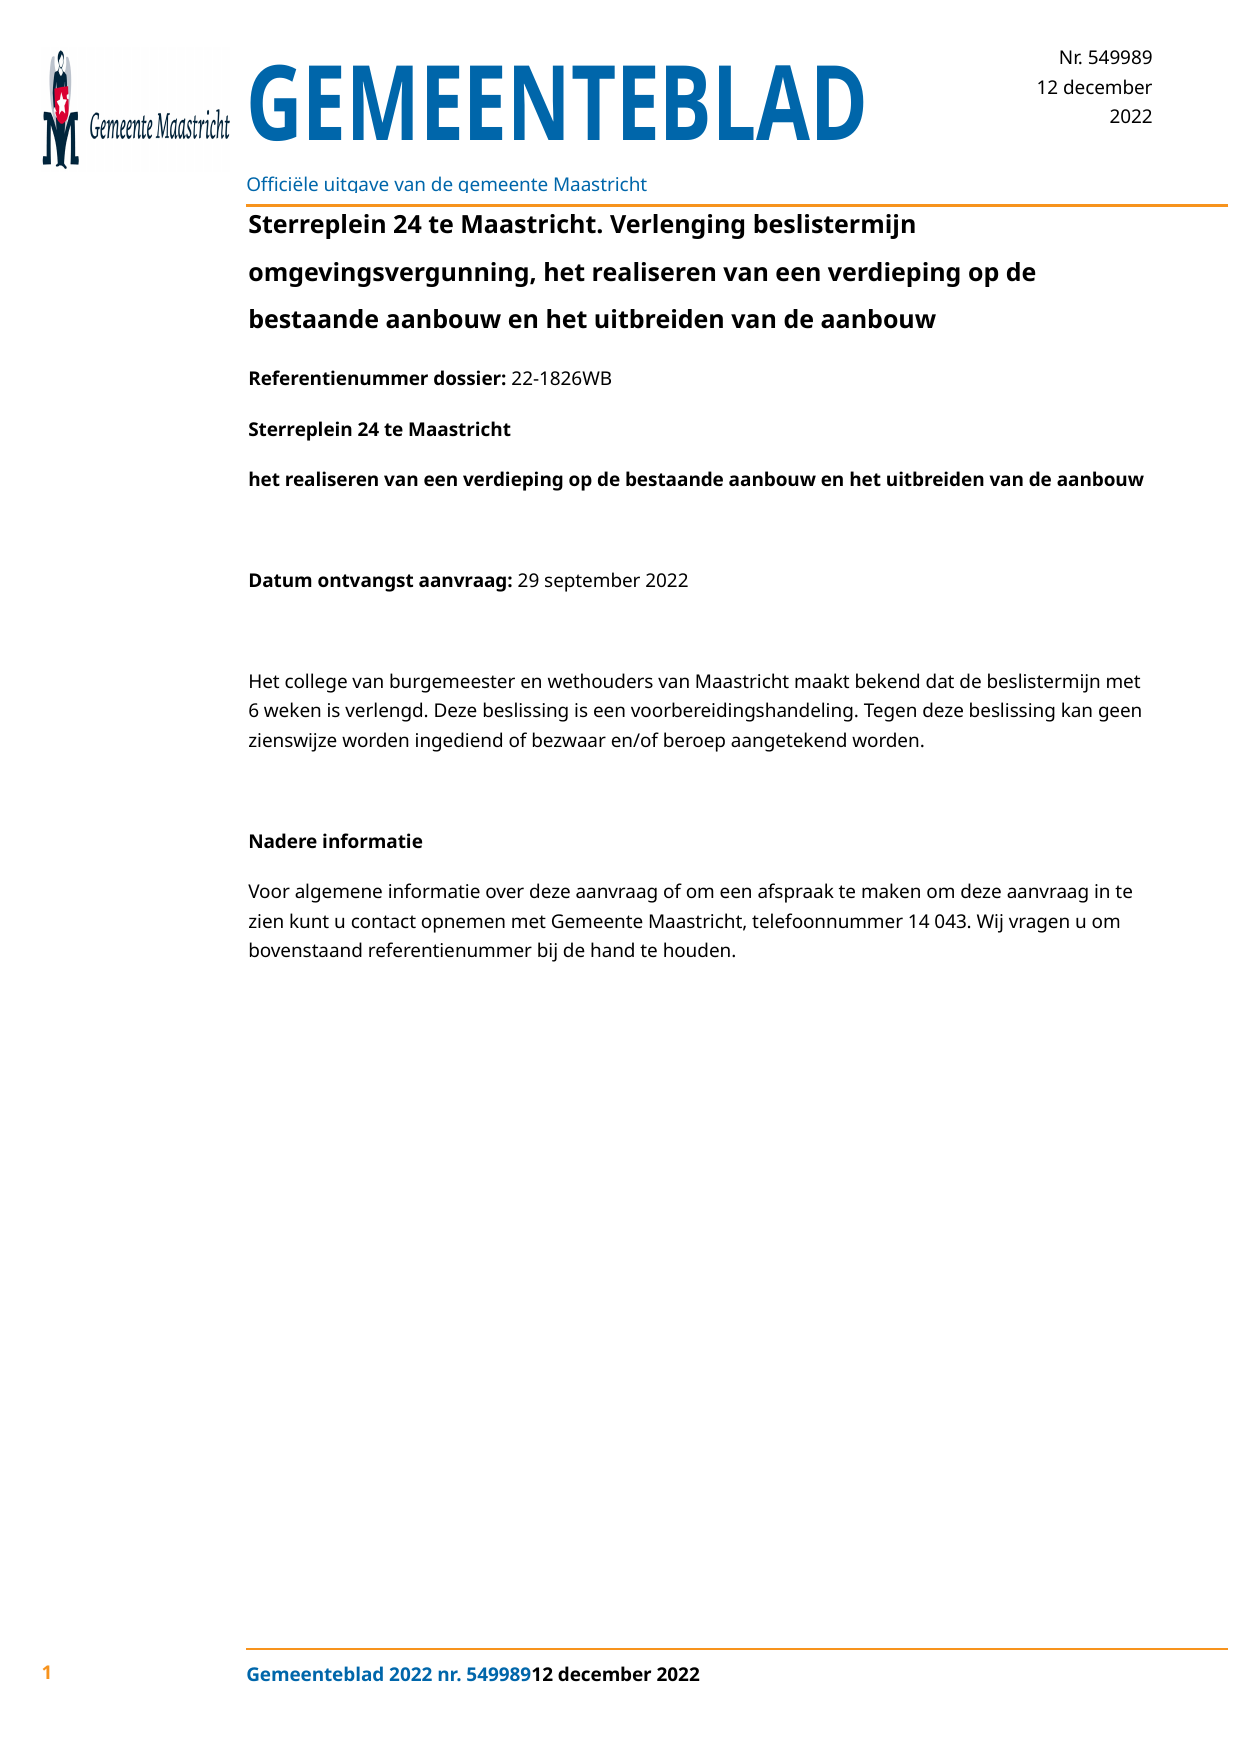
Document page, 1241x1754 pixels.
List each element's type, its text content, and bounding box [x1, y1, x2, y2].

text Sterreplein 24 te Maastricht [248, 416, 1152, 442]
text Datum ontvangst aanvraag: 29 september 2022 [248, 567, 1152, 593]
picture [41, 47, 231, 172]
text Nadere informatie [248, 828, 1152, 854]
text Sterreplein 24 te Maastricht. Verlenging beslistermijn omgevingsvergunning, het realiseren van een verdieping op de bestaande aanbouw en het uitbreiden van de aanbouw [248, 207, 1152, 336]
text Voor algemene informatie over deze aanvraag of om een afspraak te maken om deze aanvraag in te zien kunt u contact opnemen met Gemeente Maastricht, telefoonnummer 14 043. Wij vragen u om bovenstaand referentienummer bij de hand te houden. [248, 878, 1152, 963]
text Referentienummer dossier: 22-1826WB [248, 366, 1152, 391]
text Het college van burgemeester en wethouders van Maastricht maakt bekend dat de beslistermijn met 6 weken is verlengd. Deze beslissing is een voorbereidingshandeling. Tegen deze beslissing kan geen zienswijze worden ingediend of bezwaar en/of beroep aangetekend worden. [248, 668, 1152, 753]
text het realiseren van een verdieping op de bestaande aanbouw en het uitbreiden van de aanbouw [248, 466, 1152, 492]
